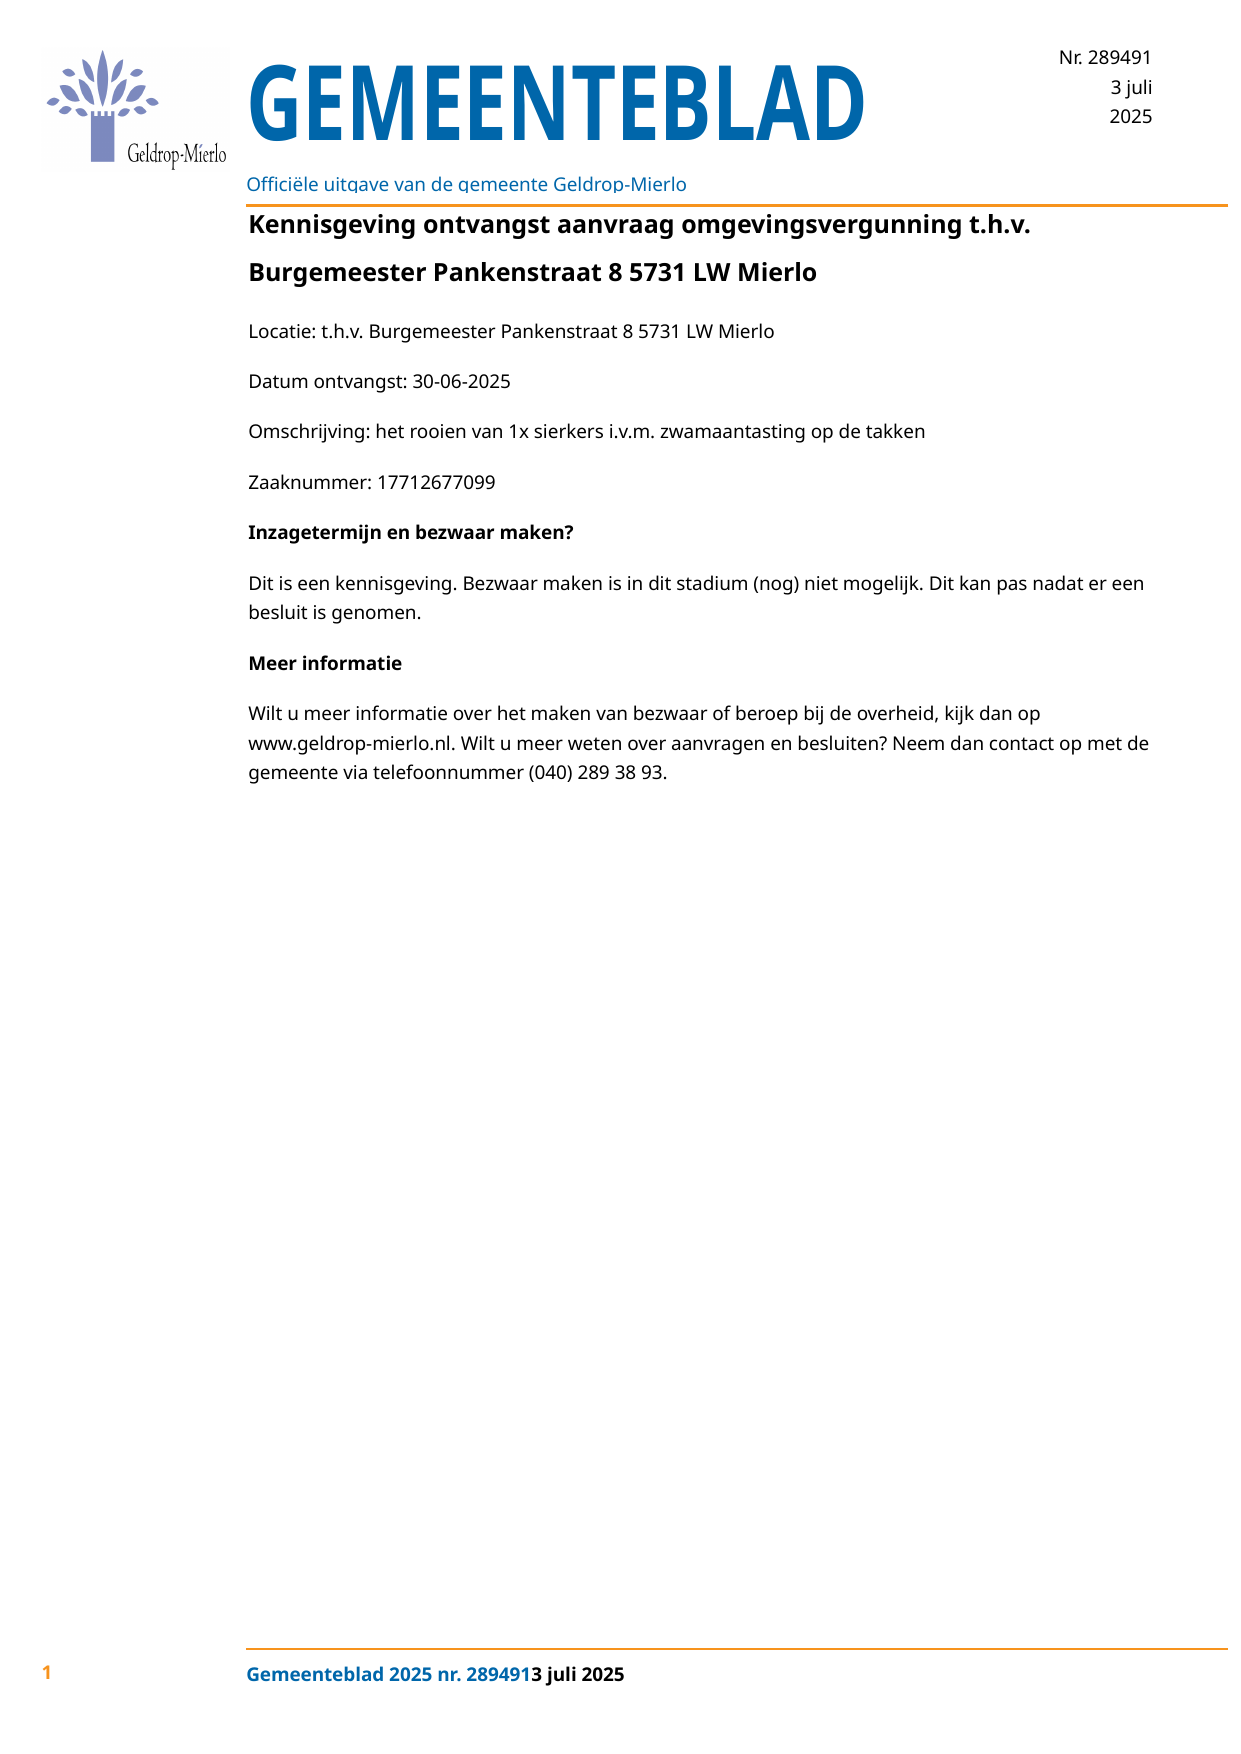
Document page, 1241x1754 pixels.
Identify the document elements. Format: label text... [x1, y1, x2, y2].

text Locatie: t.h.v. Burgemeester Pankenstraat 8 5731 LW Mierlo [248, 318, 1152, 344]
text Wilt u meer informatie over het maken van bezwaar of beroep bij de overheid, kijk dan op www.geldrop-mierlo.nl. Wilt u meer weten over aanvragen en besluiten? Neem dan contact op met de gemeente via telefoonnummer (040) 289 38 93. [248, 700, 1152, 785]
picture [41, 47, 231, 172]
text Meer informatie [248, 650, 1152, 676]
text Kennisgeving ontvangst aanvraag omgevingsvergunning t.h.v. Burgemeester Pankenstraat 8 5731 LW Mierlo [248, 207, 1152, 288]
text Dit is een kennisgeving. Bezwaar maken is in dit stadium (nog) niet mogelijk. Dit kan pas nadat er een besluit is genomen. [248, 570, 1152, 625]
text Datum ontvangst: 30-06-2025 [248, 368, 1152, 394]
text Zaaknummer: 17712677099 [248, 469, 1152, 495]
text Omschrijving: het rooien van 1x sierkers i.v.m. zwamaantasting op de takken [248, 419, 1152, 444]
text Inzagetermijn en bezwaar maken? [248, 519, 1152, 545]
